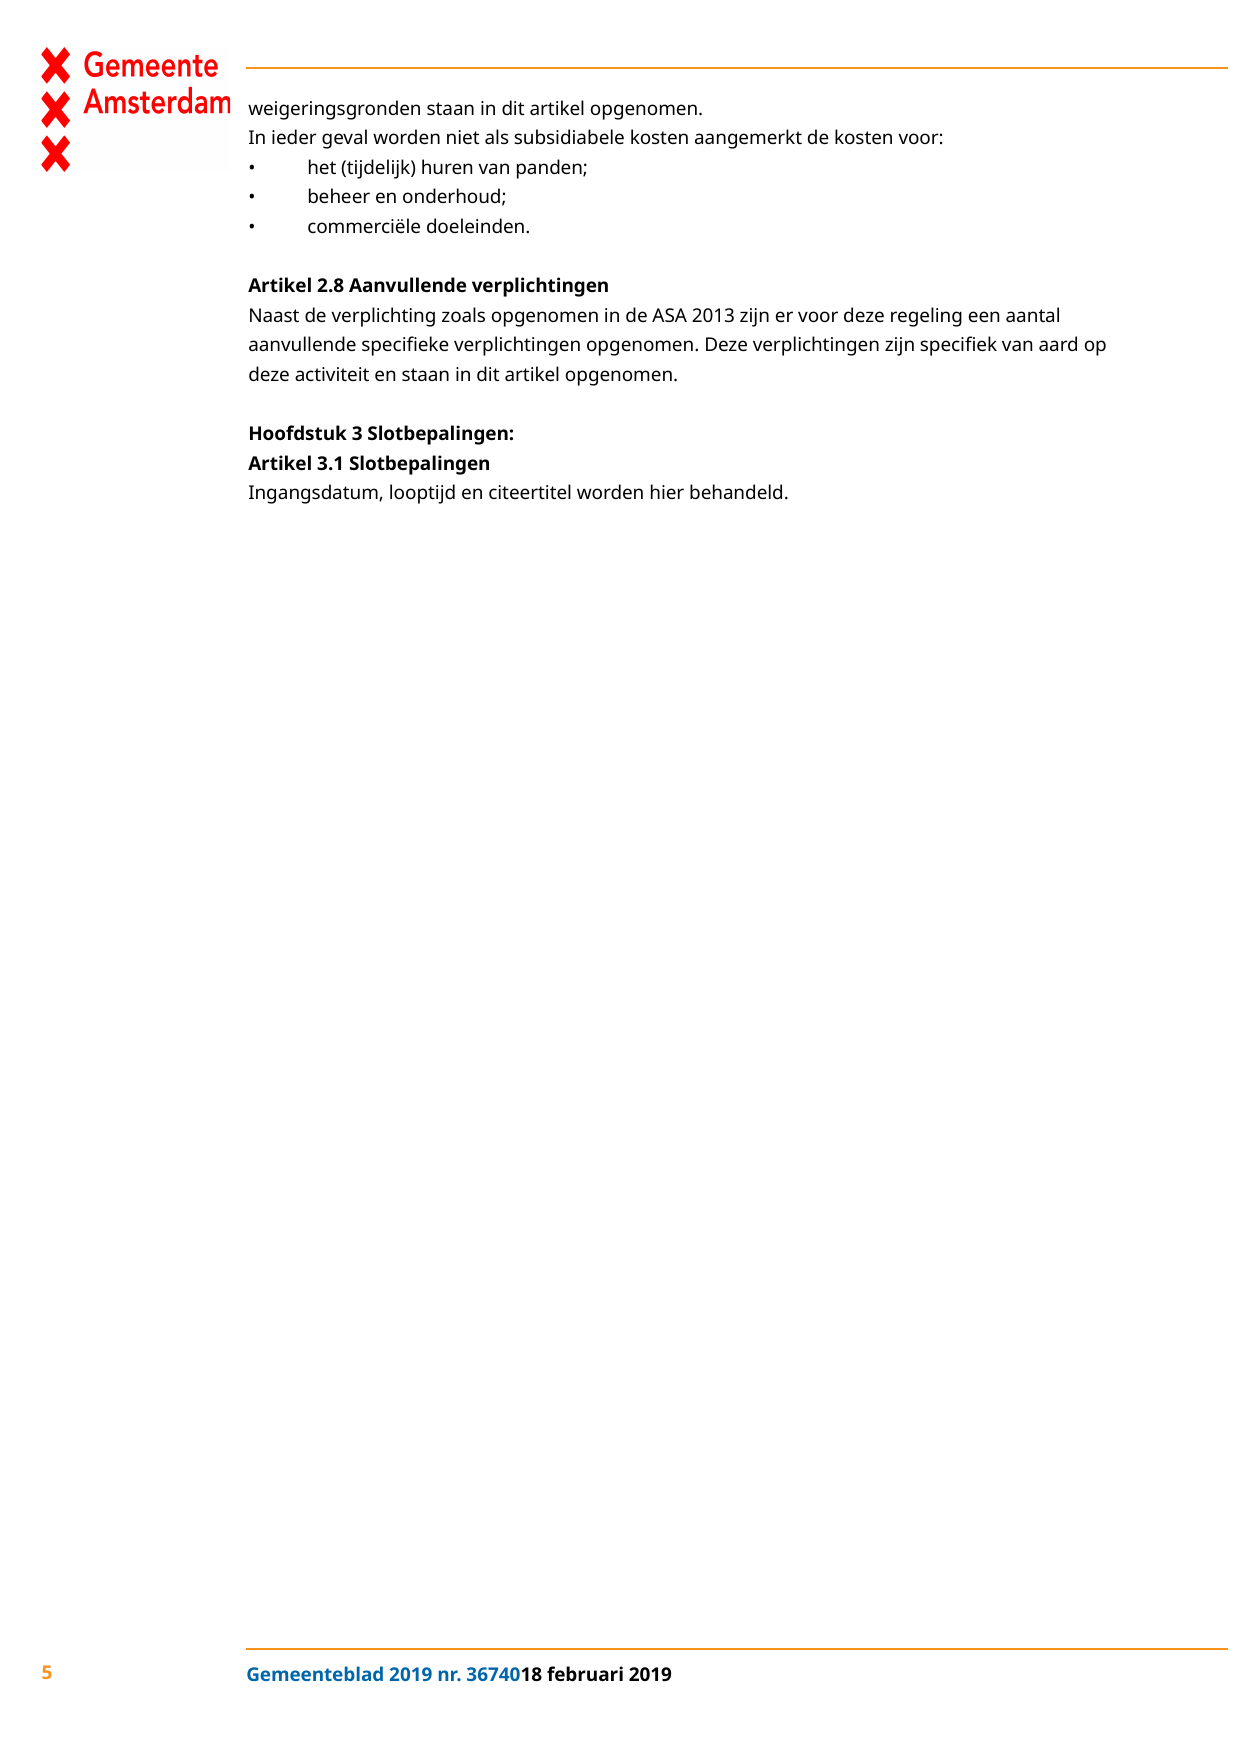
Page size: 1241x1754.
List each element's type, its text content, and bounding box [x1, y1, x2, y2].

text Artikel 2.8 Aanvullende verplichtingen [248, 272, 1152, 298]
list beheer en onderhoud; [248, 183, 1152, 209]
picture [41, 47, 231, 172]
list het (tijdelijk) huren van panden; [248, 154, 1152, 180]
text Ingangsdatum, looptijd en citeertitel worden hier behandeld. [248, 479, 1152, 505]
text Artikel 3.1 Slotbepalingen [248, 450, 1152, 476]
text weigeringsgronden staan in dit artikel opgenomen. [248, 95, 1152, 121]
text Naast de verplichting zoals opgenomen in de ASA 2013 zijn er voor deze regeling een aantal aanvullende specifieke verplichtingen opgenomen. Deze verplichtingen zijn specifiek van aard op deze activiteit en staan in dit artikel opgenomen. [248, 302, 1152, 387]
list commerciële doeleinden. [248, 213, 1152, 239]
text In ieder geval worden niet als subsidiabele kosten aangemerkt de kosten voor: [248, 124, 1152, 150]
text Hoofdstuk 3 Slotbepalingen: [248, 420, 1152, 446]
